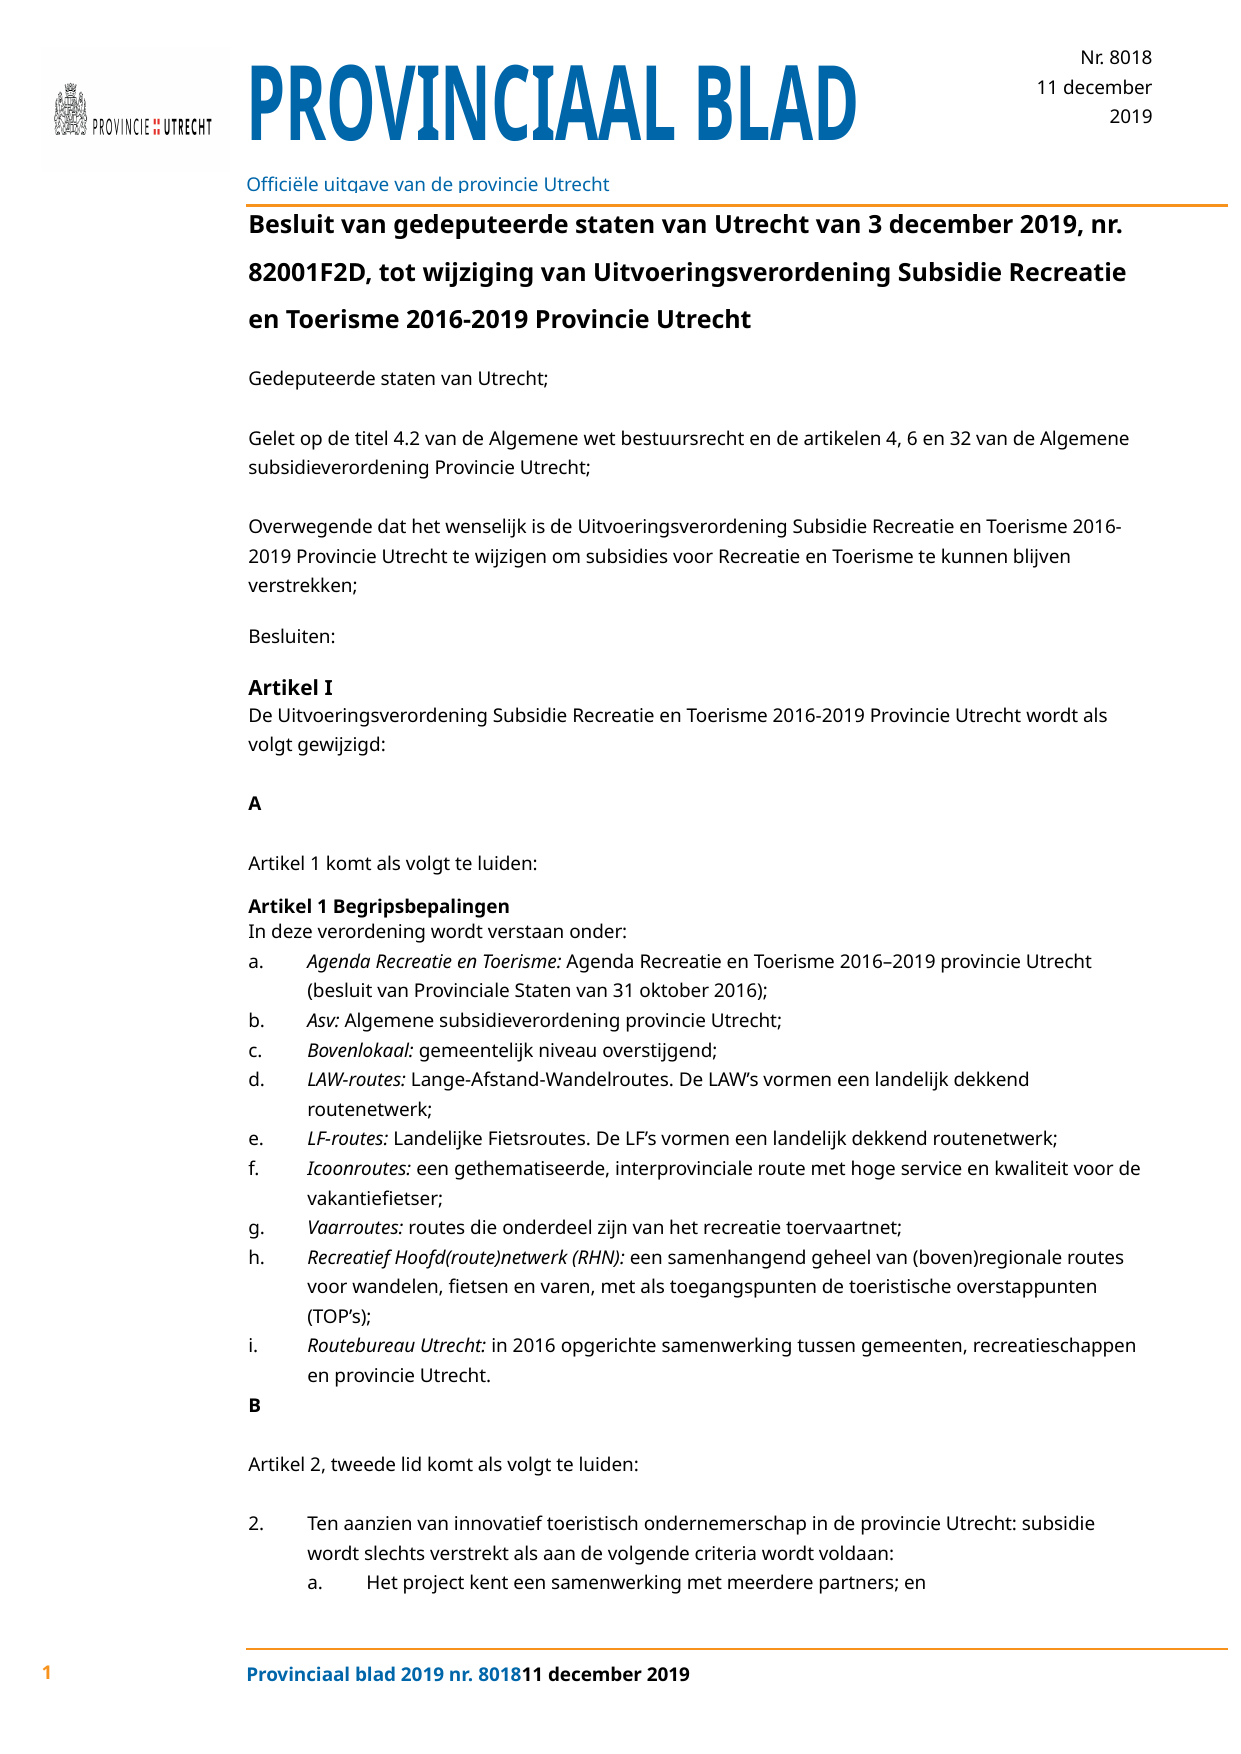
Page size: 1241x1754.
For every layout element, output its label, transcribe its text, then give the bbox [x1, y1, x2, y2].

list Icoonroutes: een gethematiseerde, interprovinciale route met hoge service en kwaliteit voor de vakantiefietser; [248, 1155, 1152, 1211]
text B [248, 1392, 1152, 1418]
text Artikel 1 komt als volgt te luiden: [248, 850, 1152, 875]
list Vaarroutes: routes die onderdeel zijn van het recreatie toervaartnet; [248, 1214, 1152, 1240]
list Het project kent een samenwerking met meerdere partners; en [307, 1569, 1152, 1595]
text Artikel 2, tweede lid komt als volgt te luiden: [248, 1451, 1152, 1477]
text De Uitvoeringsverordening Subsidie Recreatie en Toerisme 2016-2019 Provincie Utrecht wordt als volgt gewijzigd: [248, 702, 1152, 757]
picture [41, 47, 231, 172]
list Recreatief Hoofd(route)netwerk (RHN): een samenhangend geheel van (boven)regionale routes voor wandelen, fietsen en varen, met als toegangspunten de toeristische overstappunten (TOP’s); [248, 1244, 1152, 1329]
list Agenda Recreatie en Toerisme: Agenda Recreatie en Toerisme 2016–2019 provincie Utrecht (besluit van Provinciale Staten van 31 oktober 2016); [248, 948, 1152, 1003]
text Gelet op de titel 4.2 van de Algemene wet bestuursrecht en de artikelen 4, 6 en 32 van de Algemene subsidieverordening Provincie Utrecht; [248, 425, 1152, 480]
text Artikel 1 Begripsbepalingen [248, 893, 1152, 918]
list Ten aanzien van innovatief toeristisch ondernemerschap in de provincie Utrecht: subsidie wordt slechts verstrekt als aan de volgende criteria wordt voldaan: [248, 1510, 1152, 1566]
text Besluiten: [248, 623, 1152, 649]
text Overwegende dat het wenselijk is de Uitvoeringsverordening Subsidie Recreatie en Toerisme 2016-2019 Provincie Utrecht te wijzigen om subsidies voor Recreatie en Toerisme te kunnen blijven verstrekken; [248, 513, 1152, 598]
text Besluit van gedeputeerde staten van Utrecht van 3 december 2019, nr. 82001F2D, tot wijziging van Uitvoeringsverordening Subsidie Recreatie en Toerisme 2016-2019 Provincie Utrecht [248, 207, 1152, 336]
list Bovenlokaal: gemeentelijk niveau overstijgend; [248, 1037, 1152, 1063]
list Routebureau Utrecht: in 2016 opgerichte samenwerking tussen gemeenten, recreatieschappen en provincie Utrecht. [248, 1333, 1152, 1388]
list LAW-routes: Lange-Afstand-Wandelroutes. De LAW’s vormen een landelijk dekkend routenetwerk; [248, 1066, 1152, 1122]
text A [248, 791, 1152, 816]
text Gedeputeerde staten van Utrecht; [248, 366, 1152, 391]
text Artikel I [248, 673, 1152, 702]
text In deze verordening wordt verstaan onder: [248, 918, 1152, 944]
list Asv: Algemene subsidieverordening provincie Utrecht; [248, 1007, 1152, 1033]
list LF-routes: Landelijke Fietsroutes. De LF’s vormen een landelijk dekkend routenetwerk; [248, 1126, 1152, 1151]
